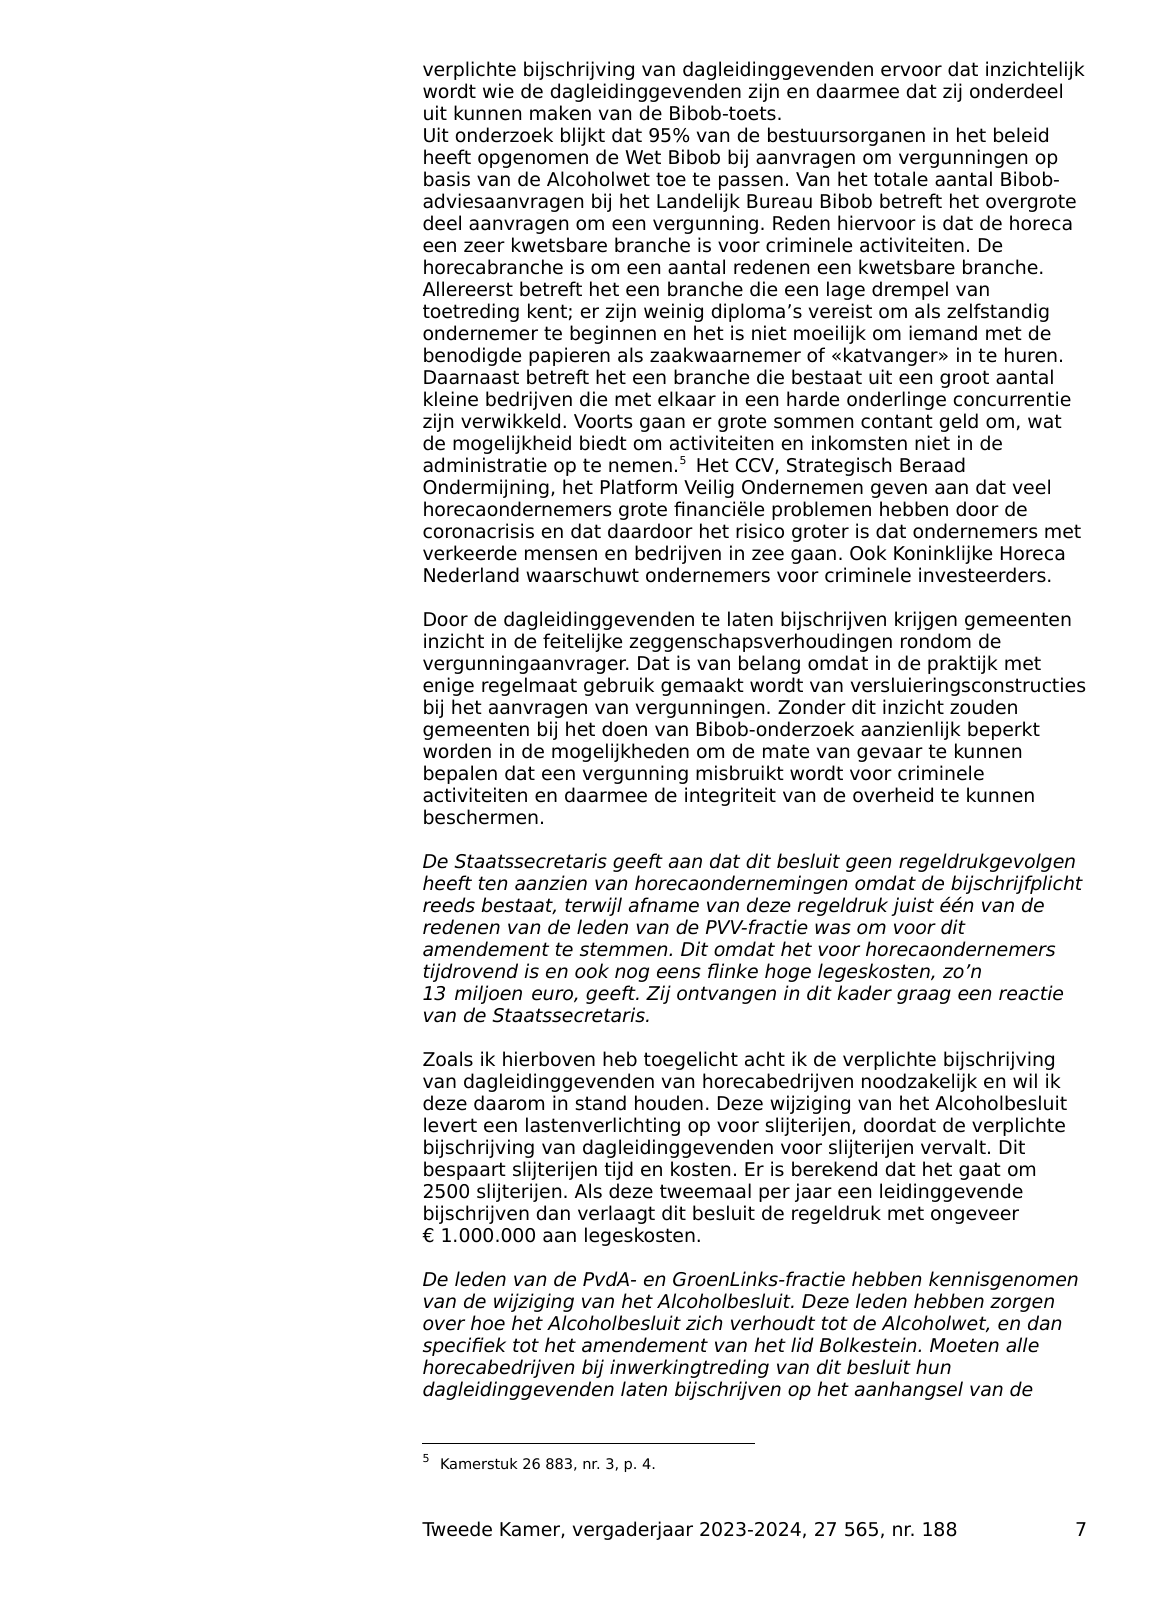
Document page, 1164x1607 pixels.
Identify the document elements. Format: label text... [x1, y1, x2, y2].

text Zoals ik hierboven heb toegelicht acht ik de verplichte bijschrijving van dagleidinggevenden van horecabedrijven noodzakelijk en wil ik deze daarom in stand houden. Deze wijziging van het Alcoholbesluit levert een lastenverlichting op voor slijterijen, doordat de verplichte bijschrijving van dagleidinggevenden voor slijterijen vervalt. Dit bespaart slijterijen tijd en kosten. Er is berekend dat het gaat om 2500 slijterijen. Als deze tweemaal per jaar een leidinggevende bijschrijven dan verlaagt dit besluit de regeldruk met ongeveer € 1.000.000 aan legeskosten. [422, 1049, 1087, 1247]
text Kamerstuk 26 883, nr. 3, p. 4. [422, 1452, 1087, 1474]
text De Staatssecretaris geeft aan dat dit besluit geen regeldrukgevolgen heeft ten aanzien van horecaondernemingen omdat de bijschrijfplicht reeds bestaat, terwijl afname van deze regeldruk juist één van de redenen van de leden van de PVV-fractie was om voor dit amendement te stemmen. Dit omdat het voor horecaondernemers tijdrovend is en ook nog eens flinke hoge legeskosten, zo’n 13 miljoen euro, geeft. Zij ontvangen in dit kader graag een reactie van de Staatssecretaris. [422, 851, 1087, 1027]
text verplichte bijschrijving van dagleidinggevenden ervoor dat inzichtelijk wordt wie de dagleidinggevenden zijn en daarmee dat zij onderdeel uit kunnen maken van de Bibob-toets. [422, 59, 1087, 125]
text Door de dagleidinggevenden te laten bijschrijven krijgen gemeenten inzicht in de feitelijke zeggenschapsverhoudingen rondom de vergunningaanvrager. Dat is van belang omdat in de praktijk met enige regelmaat gebruik gemaakt wordt van versluieringsconstructies bij het aanvragen van vergunningen. Zonder dit inzicht zouden gemeenten bij het doen van Bibob-onderzoek aanzienlijk beperkt worden in de mogelijkheden om de mate van gevaar te kunnen bepalen dat een vergunning misbruikt wordt voor criminele activiteiten en daarmee de integriteit van de overheid te kunnen beschermen. [422, 609, 1087, 828]
text Uit onderzoek blijkt dat 95% van de bestuursorganen in het beleid heeft opgenomen de Wet Bibob bij aanvragen om vergunningen op basis van de Alcoholwet toe te passen. Van het totale aantal Bibob-adviesaanvragen bij het Landelijk Bureau Bibob betreft het overgrote deel aanvragen om een vergunning. Reden hiervoor is dat de horeca een zeer kwetsbare branche is voor criminele activiteiten. De horecabranche is om een aantal redenen een kwetsbare branche. Allereerst betreft het een branche die een lage drempel van toetreding kent; er zijn weinig diploma’s vereist om als zelfstandig ondernemer te beginnen en het is niet moeilijk om iemand met de benodigde papieren als zaakwaarnemer of «katvanger» in te huren. Daarnaast betreft het een branche die bestaat uit een groot aantal kleine bedrijven die met elkaar in een harde onderlinge concurrentie zijn verwikkeld. Voorts gaan er grote sommen contant geld om, wat de mogelijkheid biedt om activiteiten en inkomsten niet in de administratie op te nemen. Het CCV, Strategisch Beraad Ondermijning, het Platform Veilig Ondernemen geven aan dat veel horecaondernemers grote financiële problemen hebben door de coronacrisis en dat daardoor het risico groter is dat ondernemers met verkeerde mensen en bedrijven in zee gaan. Ook Koninklijke Horeca Nederland waarschuwt ondernemers voor criminele investeerders. [422, 125, 1087, 587]
text De leden van de PvdA- en GroenLinks-fractie hebben kennisgenomen van de wijziging van het Alcoholbesluit. Deze leden hebben zorgen over hoe het Alcoholbesluit zich verhoudt tot de Alcoholwet, en dan specifiek tot het amendement van het lid Bolkestein. Moeten alle horecabedrijven bij inwerkingtreding van dit besluit hun dagleidinggevenden laten bijschrijven op het aanhangsel van de [422, 1269, 1087, 1401]
